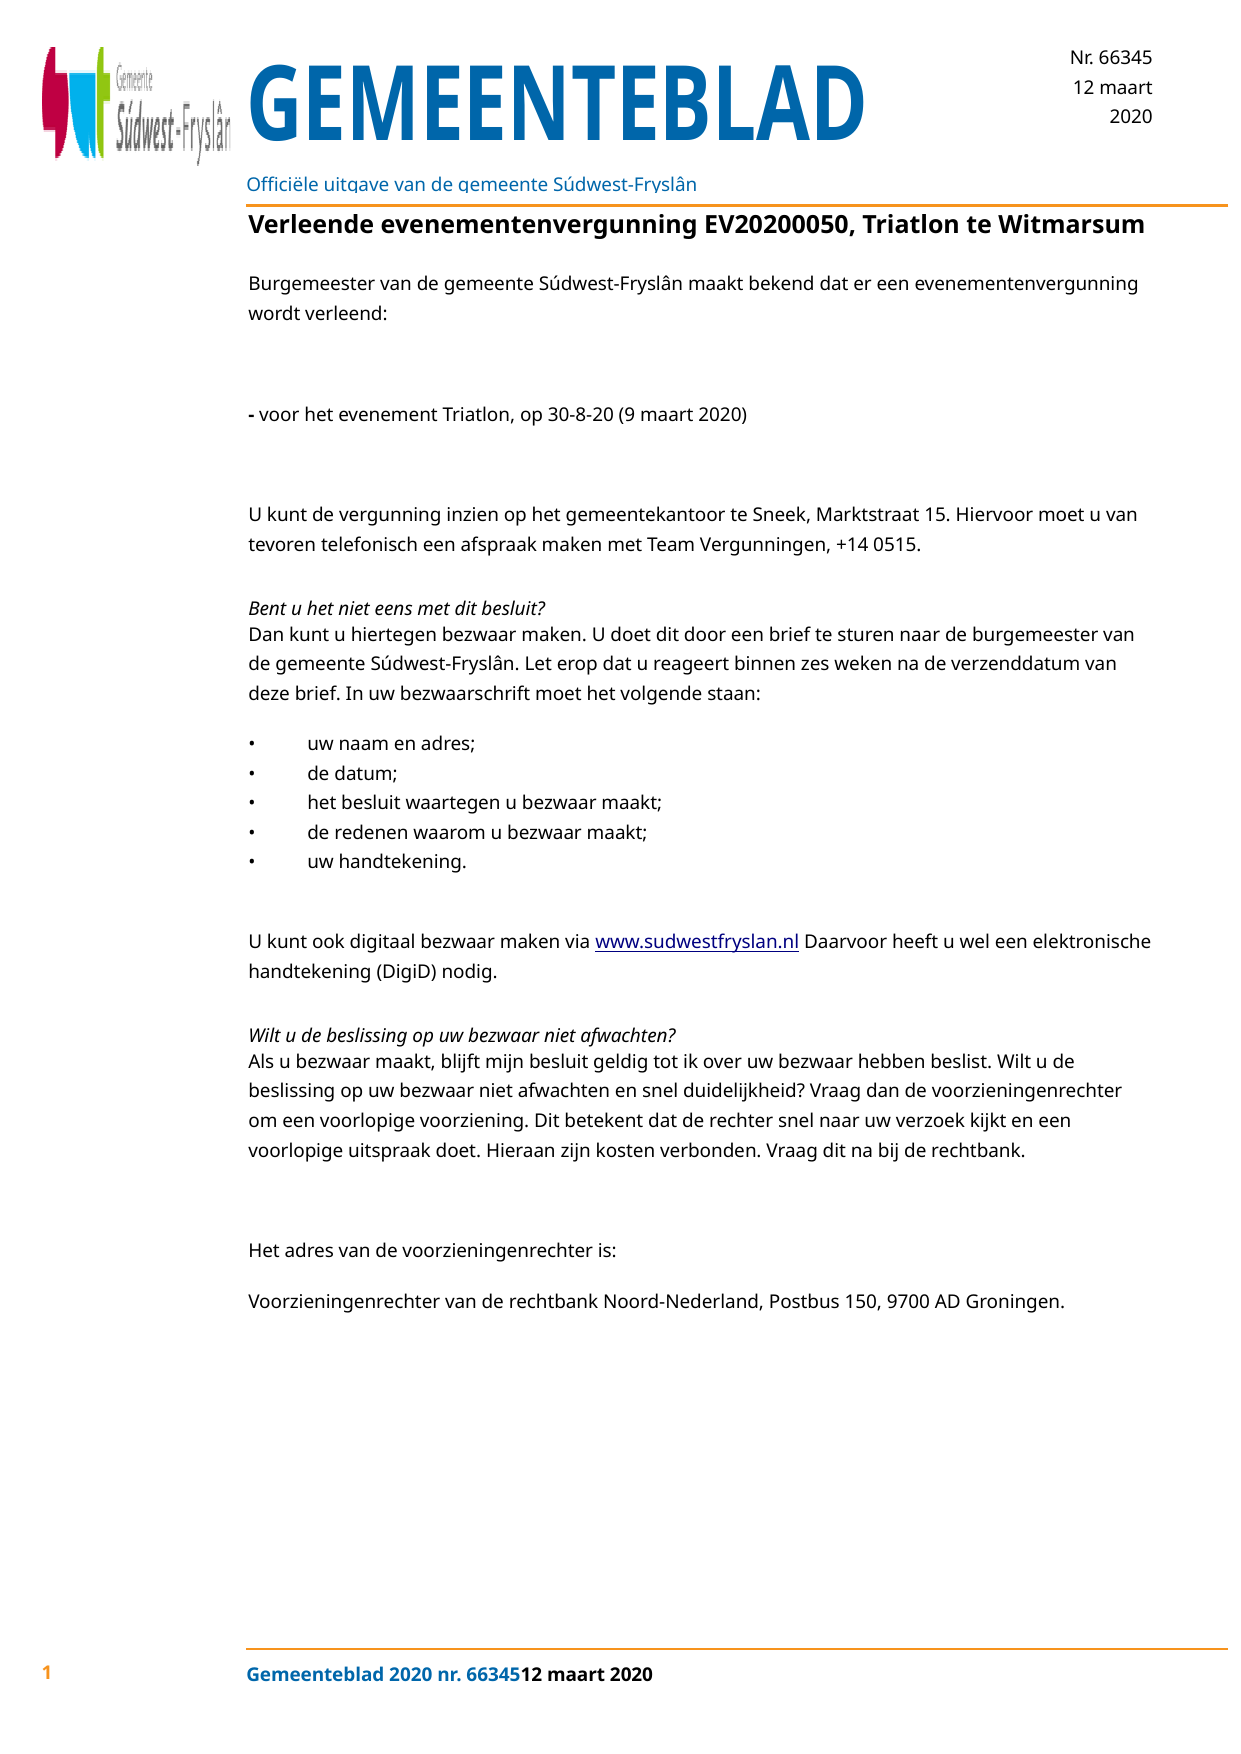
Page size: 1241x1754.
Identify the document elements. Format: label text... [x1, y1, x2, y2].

text Dan kunt u hiertegen bezwaar maken. U doet dit door een brief te sturen naar de burgemeester van de gemeente Súdwest-Fryslân. Let erop dat u reageert binnen zes weken na de verzenddatum van deze brief. In uw bezwaarschrift moet het volgende staan: [248, 621, 1152, 706]
list uw handtekening. [248, 849, 1152, 874]
list uw naam en adres; [248, 730, 1152, 756]
text Voorzieningenrechter van de rechtbank Noord-Nederland, Postbus 150, 9700 AD Groningen. [248, 1288, 1152, 1314]
text Als u bezwaar maakt, blijft mijn besluit geldig tot ik over uw bezwaar hebben beslist. Wilt u de beslissing op uw bezwaar niet afwachten en snel duidelijkheid? Vraag dan de voorzieningenrechter om een voorlopige voorziening. Dit betekent dat de rechter snel naar uw verzoek kijkt en een voorlopige uitspraak doet. Hieraan zijn kosten verbonden. Vraag dit na bij de rechtbank. [248, 1048, 1152, 1162]
picture [41, 47, 231, 172]
text Bent u het niet eens met dit besluit? [248, 595, 1152, 621]
text Het adres van de voorzieningenrechter is: [248, 1238, 1152, 1263]
list het besluit waartegen u bezwaar maakt; [248, 789, 1152, 815]
text U kunt ook digitaal bezwaar maken via www.sudwestfryslan.nl Daarvoor heeft u wel een elektronische handtekening (DigiD) nodig. [248, 929, 1152, 984]
list de datum; [248, 760, 1152, 786]
text Wilt u de beslissing op uw bezwaar niet afwachten? [248, 1022, 1152, 1048]
list de redenen waarom u bezwaar maakt; [248, 819, 1152, 845]
text Burgemeester van de gemeente Súdwest-Fryslân maakt bekend dat er een evenementenvergunning wordt verleend: [248, 270, 1152, 326]
text - voor het evenement Triatlon, op 30-8-20 (9 maart 2020) [248, 401, 1152, 426]
text U kunt de vergunning inzien op het gemeentekantoor te Sneek, Marktstraat 15. Hiervoor moet u van tevoren telefonisch een afspraak maken met Team Vergunningen, +14 0515. [248, 502, 1152, 557]
text Verleende evenementenvergunning EV20200050, Triatlon te Witmarsum [248, 207, 1152, 241]
